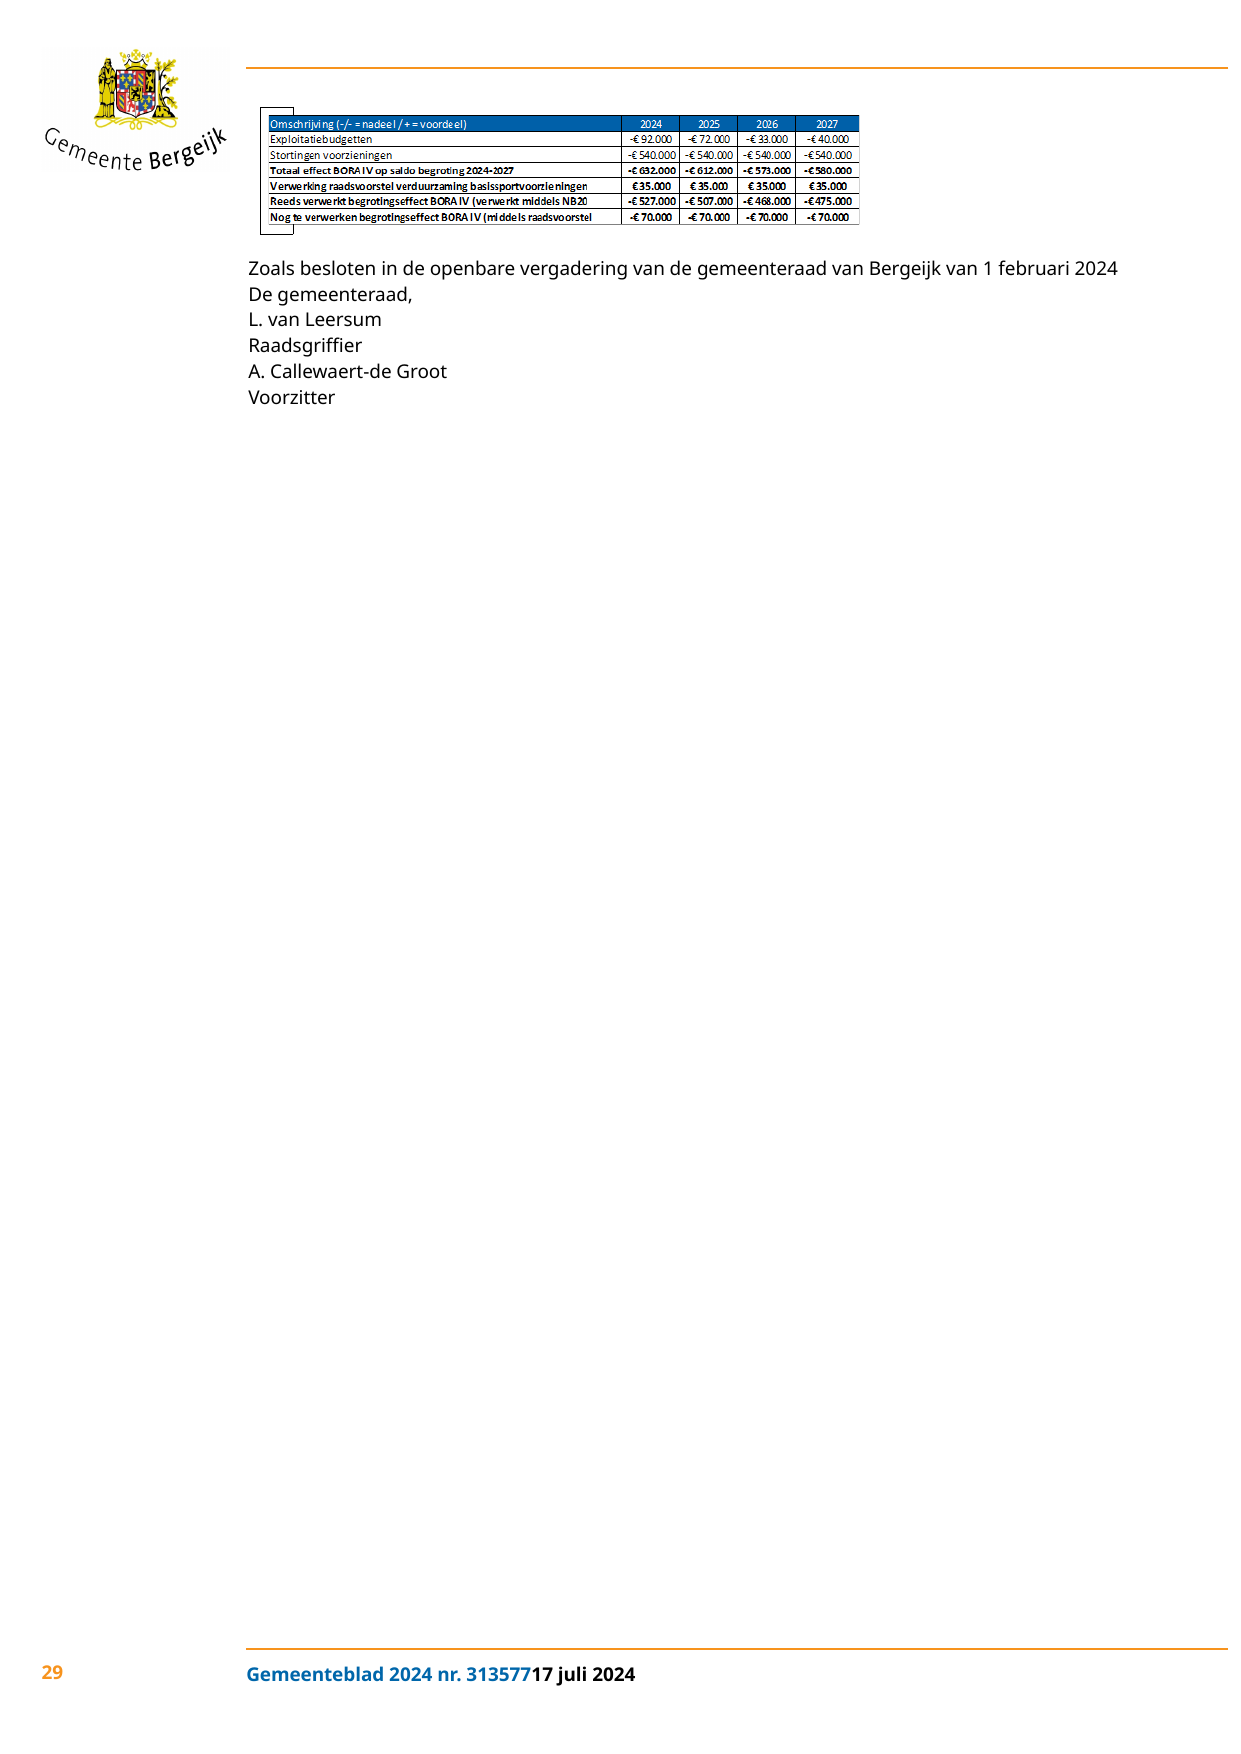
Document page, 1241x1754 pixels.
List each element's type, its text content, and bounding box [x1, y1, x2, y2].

picture [268, 115, 860, 225]
text Raadsgriffier [248, 332, 1152, 358]
text De gemeenteraad, [248, 281, 1152, 307]
text A. Callewaert-de Groot [248, 358, 1152, 384]
text L. van Leersum [248, 307, 1152, 332]
text Zoals besloten in de openbare vergadering van de gemeenteraad van Bergeijk van 1 februari 2024 [248, 255, 1152, 281]
text Voorzitter [248, 384, 1152, 409]
picture [41, 47, 231, 172]
